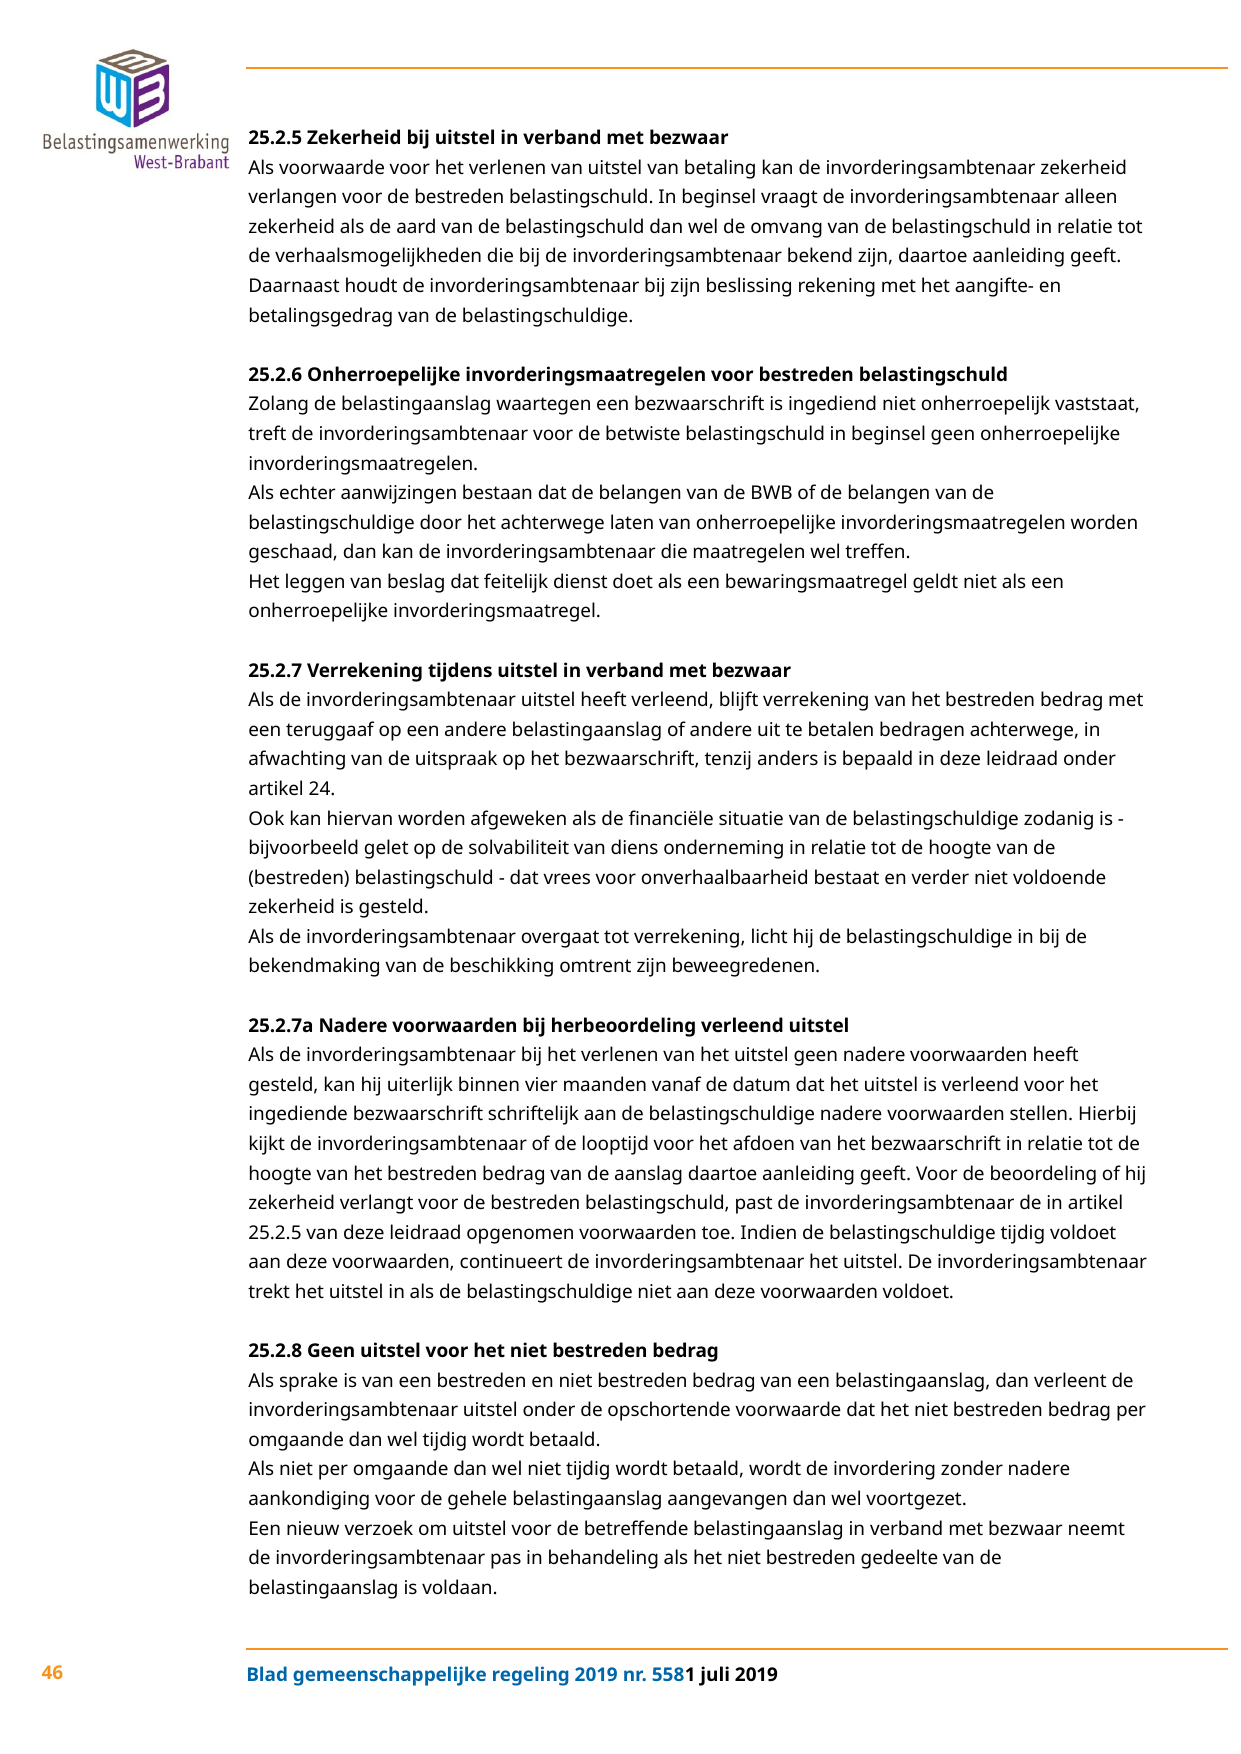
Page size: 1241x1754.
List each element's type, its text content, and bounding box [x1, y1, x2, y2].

text Zolang de belastingaanslag waartegen een bezwaarschrift is ingediend niet onherroepelijk vaststaat, treft de invorderingsambtenaar voor de betwiste belastingschuld in beginsel geen onherroepelijke invorderingsmaatregelen. [248, 391, 1152, 476]
text Als echter aanwijzingen bestaan dat de belangen van de BWB of de belangen van de belastingschuldige door het achterwege laten van onherroepelijke invorderingsmaatregelen worden geschaad, dan kan de invorderingsambtenaar die maatregelen wel treffen. [248, 479, 1152, 564]
text 25.2.7 Verrekening tijdens uitstel in verband met bezwaar [248, 657, 1152, 683]
text 25.2.5 Zekerheid bij uitstel in verband met bezwaar [248, 124, 1152, 150]
text Als de invorderingsambtenaar bij het verlenen van het uitstel geen nadere voorwaarden heeft gesteld, kan hij uiterlijk binnen vier maanden vanaf de datum dat het uitstel is verleend voor het ingediende bezwaarschrift schriftelijk aan de belastingschuldige nadere voorwaarden stellen. Hierbij kijkt de invorderingsambtenaar of de looptijd voor het afdoen van het bezwaarschrift in relatie tot de hoogte van het bestreden bedrag van de aanslag daartoe aanleiding geeft. Voor de beoordeling of hij zekerheid verlangt voor de bestreden belastingschuld, past de invorderingsambtenaar de in artikel 25.2.5 van deze leidraad opgenomen voorwaarden toe. Indien de belastingschuldige tijdig voldoet aan deze voorwaarden, continueert de invorderingsambtenaar het uitstel. De invorderingsambtenaar trekt het uitstel in als de belastingschuldige niet aan deze voorwaarden voldoet. [248, 1041, 1152, 1304]
text Als niet per omgaande dan wel niet tijdig wordt betaald, wordt de invordering zonder nadere aankondiging voor de gehele belastingaanslag aangevangen dan wel voortgezet. [248, 1456, 1152, 1511]
text 25.2.7a Nadere voorwaarden bij herbeoordeling verleend uitstel [248, 1012, 1152, 1038]
text Als sprake is van een bestreden en niet bestreden bedrag van een belastingaanslag, dan verleent de invorderingsambtenaar uitstel onder de opschortende voorwaarde dat het niet bestreden bedrag per omgaande dan wel tijdig wordt betaald. [248, 1367, 1152, 1452]
text 25.2.8 Geen uitstel voor het niet bestreden bedrag [248, 1337, 1152, 1363]
text Ook kan hiervan worden afgeweken als de financiële situatie van de belastingschuldige zodanig is - bijvoorbeeld gelet op de solvabiliteit van diens onderneming in relatie tot de hoogte van de (bestreden) belastingschuld - dat vrees voor onverhaalbaarheid bestaat en verder niet voldoende zekerheid is gesteld. [248, 805, 1152, 919]
text Als de invorderingsambtenaar uitstel heeft verleend, blijft verrekening van het bestreden bedrag met een teruggaaf op een andere belastingaanslag of andere uit te betalen bedragen achterwege, in afwachting van de uitspraak op het bezwaarschrift, tenzij anders is bepaald in deze leidraad onder artikel 24. [248, 686, 1152, 801]
text Een nieuw verzoek om uitstel voor de betreffende belastingaanslag in verband met bezwaar neemt de invorderingsambtenaar pas in behandeling als het niet bestreden gedeelte van de belastingaanslag is voldaan. [248, 1515, 1152, 1600]
text Als voorwaarde voor het verlenen van uitstel van betaling kan de invorderingsambtenaar zekerheid verlangen voor de bestreden belastingschuld. In beginsel vraagt de invorderingsambtenaar alleen zekerheid als de aard van de belastingschuld dan wel de omvang van de belastingschuld in relatie tot de verhaalsmogelijkheden die bij de invorderingsambtenaar bekend zijn, daartoe aanleiding geeft. Daarnaast houdt de invorderingsambtenaar bij zijn beslissing rekening met het aangifte- en betalingsgedrag van de belastingschuldige. [248, 154, 1152, 328]
picture [41, 47, 231, 172]
text Als de invorderingsambtenaar overgaat tot verrekening, licht hij de belastingschuldige in bij de bekendmaking van de beschikking omtrent zijn beweegredenen. [248, 923, 1152, 978]
text 25.2.6 Onherroepelijke invorderingsmaatregelen voor bestreden belastingschuld [248, 361, 1152, 387]
text Het leggen van beslag dat feitelijk dienst doet als een bewaringsmaatregel geldt niet als een onherroepelijke invorderingsmaatregel. [248, 568, 1152, 623]
